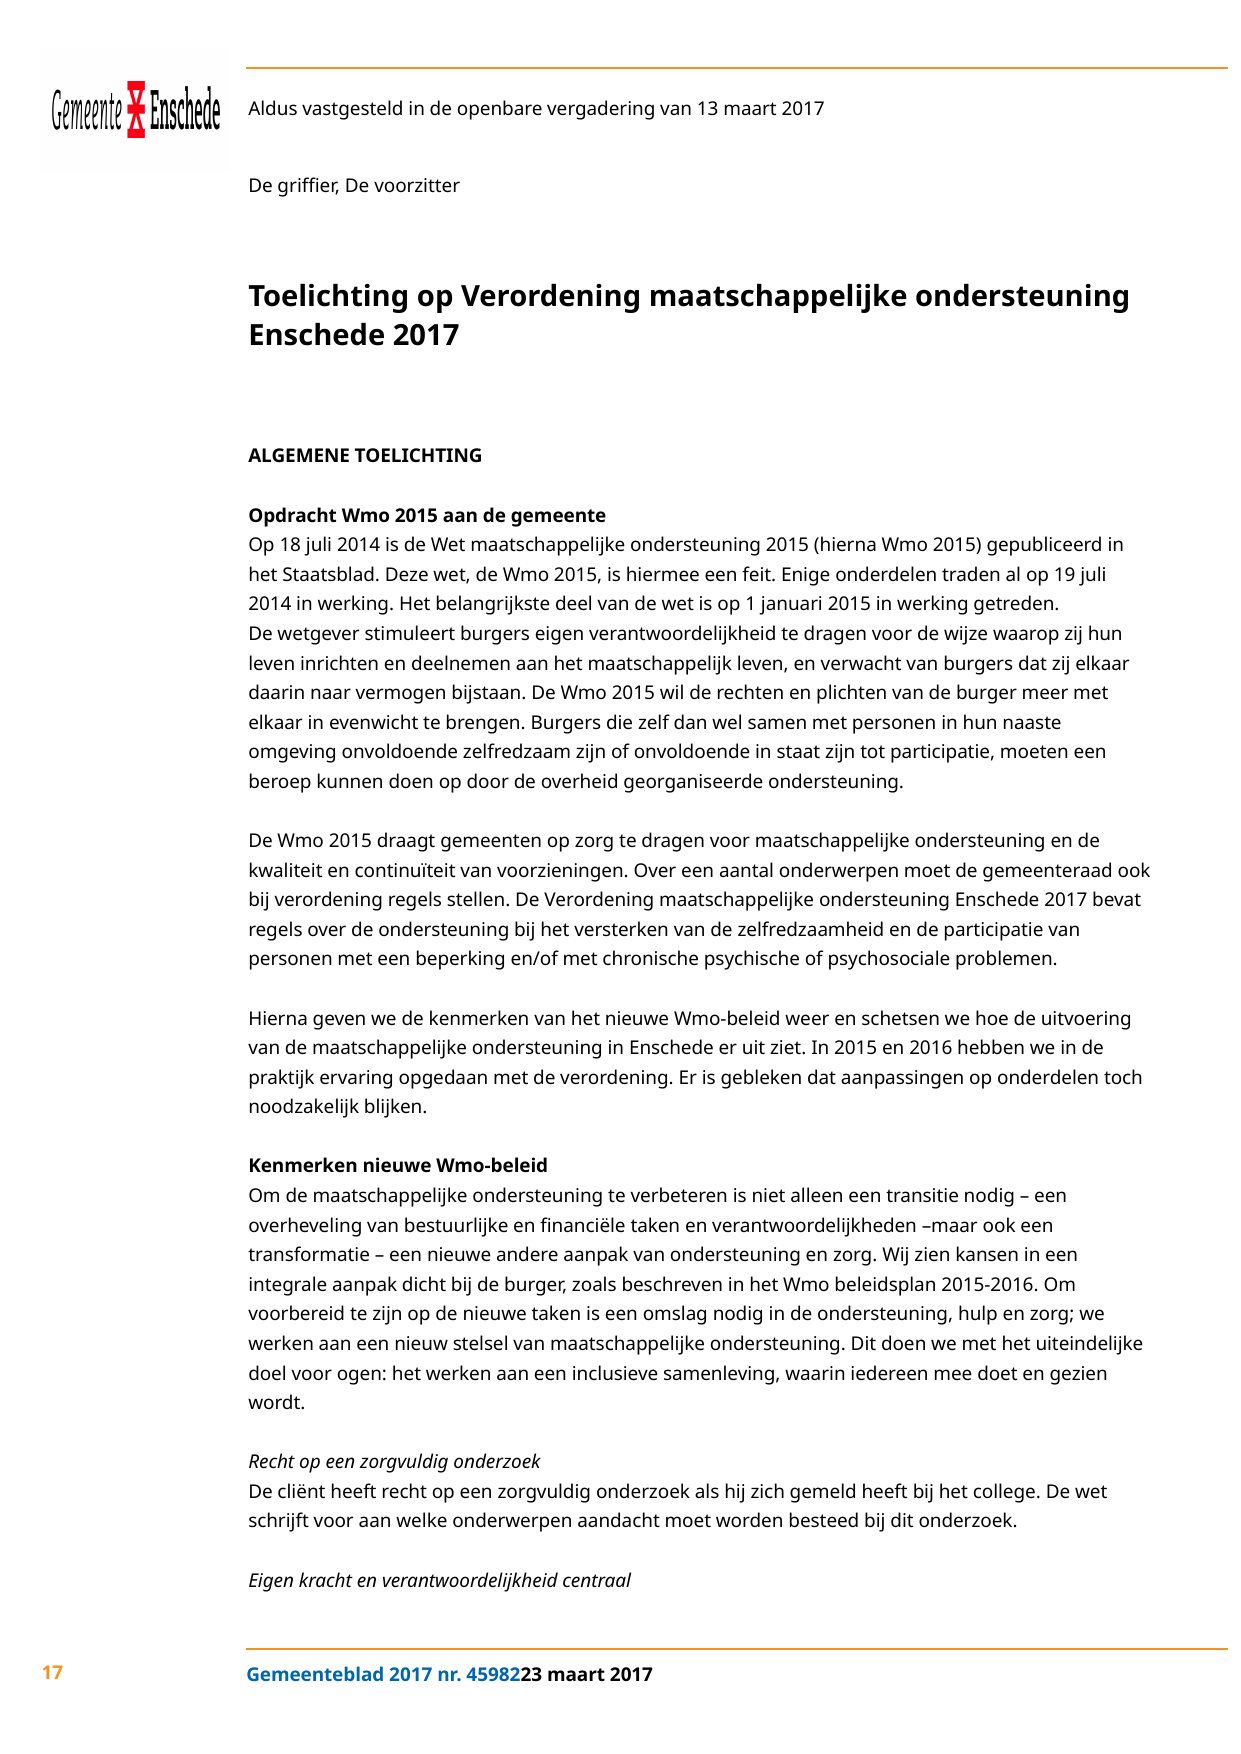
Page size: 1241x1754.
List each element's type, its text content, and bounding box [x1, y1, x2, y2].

text Eigen kracht en verantwoordelijkheid centraal [248, 1567, 1152, 1592]
text Kenmerken nieuwe Wmo-beleid [248, 1153, 1152, 1178]
text Hierna geven we de kenmerken van het nieuwe Wmo-beleid weer en schetsen we hoe de uitvoering van de maatschappelijke ondersteuning in Enschede er uit ziet. In 2015 en 2016 hebben we in de praktijk ervaring opgedaan met de verordening. Er is gebleken dat aanpassingen op onderdelen toch noodzakelijk blijken. [248, 1005, 1152, 1119]
text Aldus vastgesteld in de openbare vergadering van 13 maart 2017 [248, 95, 1152, 121]
text ALGEMENE TOELICHTING [248, 443, 1152, 468]
picture [41, 47, 231, 172]
text De wetgever stimuleert burgers eigen verantwoordelijkheid te dragen voor de wijze waarop zij hun leven inrichten en deelnemen aan het maatschappelijk leven, en verwacht van burgers dat zij elkaar daarin naar vermogen bijstaan. De Wmo 2015 wil de rechten en plichten van de burger meer met elkaar in evenwicht te brengen. Burgers die zelf dan wel samen met personen in hun naaste omgeving onvoldoende zelfredzaam zijn of onvoldoende in staat zijn tot participatie, moeten een beroep kunnen doen op door de overheid georganiseerde ondersteuning. [248, 620, 1152, 794]
text De cliënt heeft recht op een zorgvuldig onderzoek als hij zich gemeld heeft bij het college. De wet schrijft voor aan welke onderwerpen aandacht moet worden besteed bij dit onderzoek. [248, 1478, 1152, 1533]
text Recht op een zorgvuldig onderzoek [248, 1448, 1152, 1474]
text Toelichting op Verordening maatschappelijke ondersteuning Enschede 2017 [248, 275, 1152, 354]
text De Wmo 2015 draagt gemeenten op zorg te dragen voor maatschappelijke ondersteuning en de kwaliteit en continuïteit van voorzieningen. Over een aantal onderwerpen moet de gemeenteraad ook bij verordening regels stellen. De Verordening maatschappelijke ondersteuning Enschede 2017 bevat regels over de ondersteuning bij het versterken van de zelfredzaamheid en de participatie van personen met een beperking en/of met chronische psychische of psychosociale problemen. [248, 827, 1152, 971]
text De griffier, De voorzitter [248, 172, 1152, 198]
text Op 18 juli 2014 is de Wet maatschappelijke ondersteuning 2015 (hierna Wmo 2015) gepubliceerd in het Staatsblad. Deze wet, de Wmo 2015, is hiermee een feit. Enige onderdelen traden al op 19 juli 2014 in werking. Het belangrijkste deel van de wet is op 1 januari 2015 in werking getreden. [248, 531, 1152, 616]
text Opdracht Wmo 2015 aan de gemeente [248, 502, 1152, 527]
text Om de maatschappelijke ondersteuning te verbeteren is niet alleen een transitie nodig – een overheveling van bestuurlijke en financiële taken en verantwoordelijkheden –maar ook een transformatie – een nieuwe andere aanpak van ondersteuning en zorg. Wij zien kansen in een integrale aanpak dicht bij de burger, zoals beschreven in het Wmo beleidsplan 2015-2016. Om voorbereid te zijn op de nieuwe taken is een omslag nodig in de ondersteuning, hulp en zorg; we werken aan een nieuw stelsel van maatschappelijke ondersteuning. Dit doen we met het uiteindelijke doel voor ogen: het werken aan een inclusieve samenleving, waarin iedereen mee doet en gezien wordt. [248, 1182, 1152, 1415]
